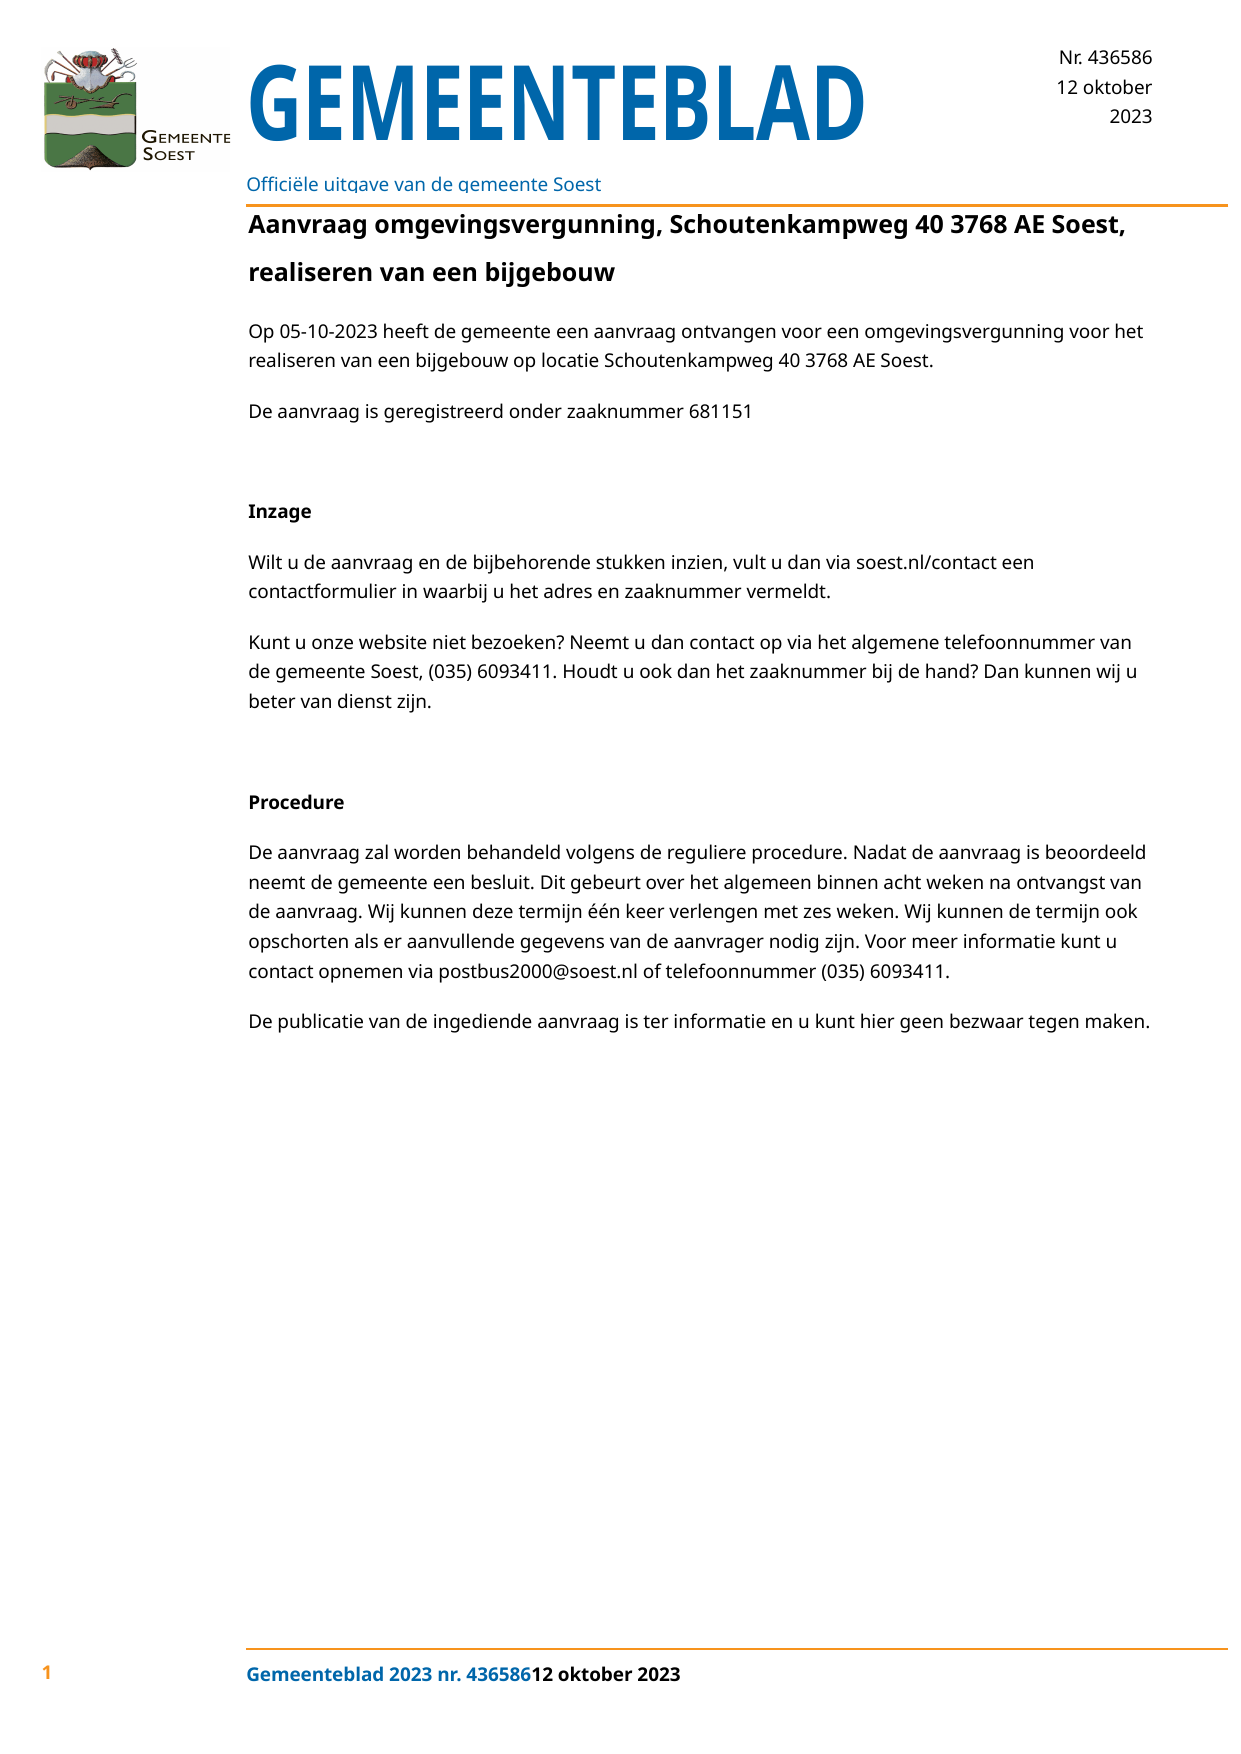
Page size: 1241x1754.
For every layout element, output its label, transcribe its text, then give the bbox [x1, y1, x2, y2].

text Op 05-10-2023 heeft de gemeente een aanvraag ontvangen voor een omgevingsvergunning voor het realiseren van een bijgebouw op locatie Schoutenkampweg 40 3768 AE Soest. [248, 318, 1152, 373]
text Procedure [248, 789, 1152, 815]
picture [41, 47, 231, 172]
text Wilt u de aanvraag en de bijbehorende stukken inzien, vult u dan via soest.nl/contact een contactformulier in waarbij u het adres en zaaknummer vermeldt. [248, 549, 1152, 604]
text Inzage [248, 499, 1152, 524]
text De aanvraag is geregistreerd onder zaaknummer 681151 [248, 398, 1152, 424]
text Aanvraag omgevingsvergunning, Schoutenkampweg 40 3768 AE Soest, realiseren van een bijgebouw [248, 207, 1152, 288]
text Kunt u onze website niet bezoeken? Neemt u dan contact op via het algemene telefoonnummer van de gemeente Soest, (035) 6093411. Houdt u ook dan het zaaknummer bij de hand? Dan kunnen wij u beter van dienst zijn. [248, 629, 1152, 714]
text De publicatie van de ingediende aanvraag is ter informatie en u kunt hier geen bezwaar tegen maken. [248, 1008, 1152, 1034]
text De aanvraag zal worden behandeld volgens de reguliere procedure. Nadat de aanvraag is beoordeeld neemt de gemeente een besluit. Dit gebeurt over het algemeen binnen acht weken na ontvangst van de aanvraag. Wij kunnen deze termijn één keer verlengen met zes weken. Wij kunnen de termijn ook opschorten als er aanvullende gegevens van de aanvrager nodig zijn. Voor meer informatie kunt u contact opnemen via postbus2000@soest.nl of telefoonnummer (035) 6093411. [248, 839, 1152, 984]
